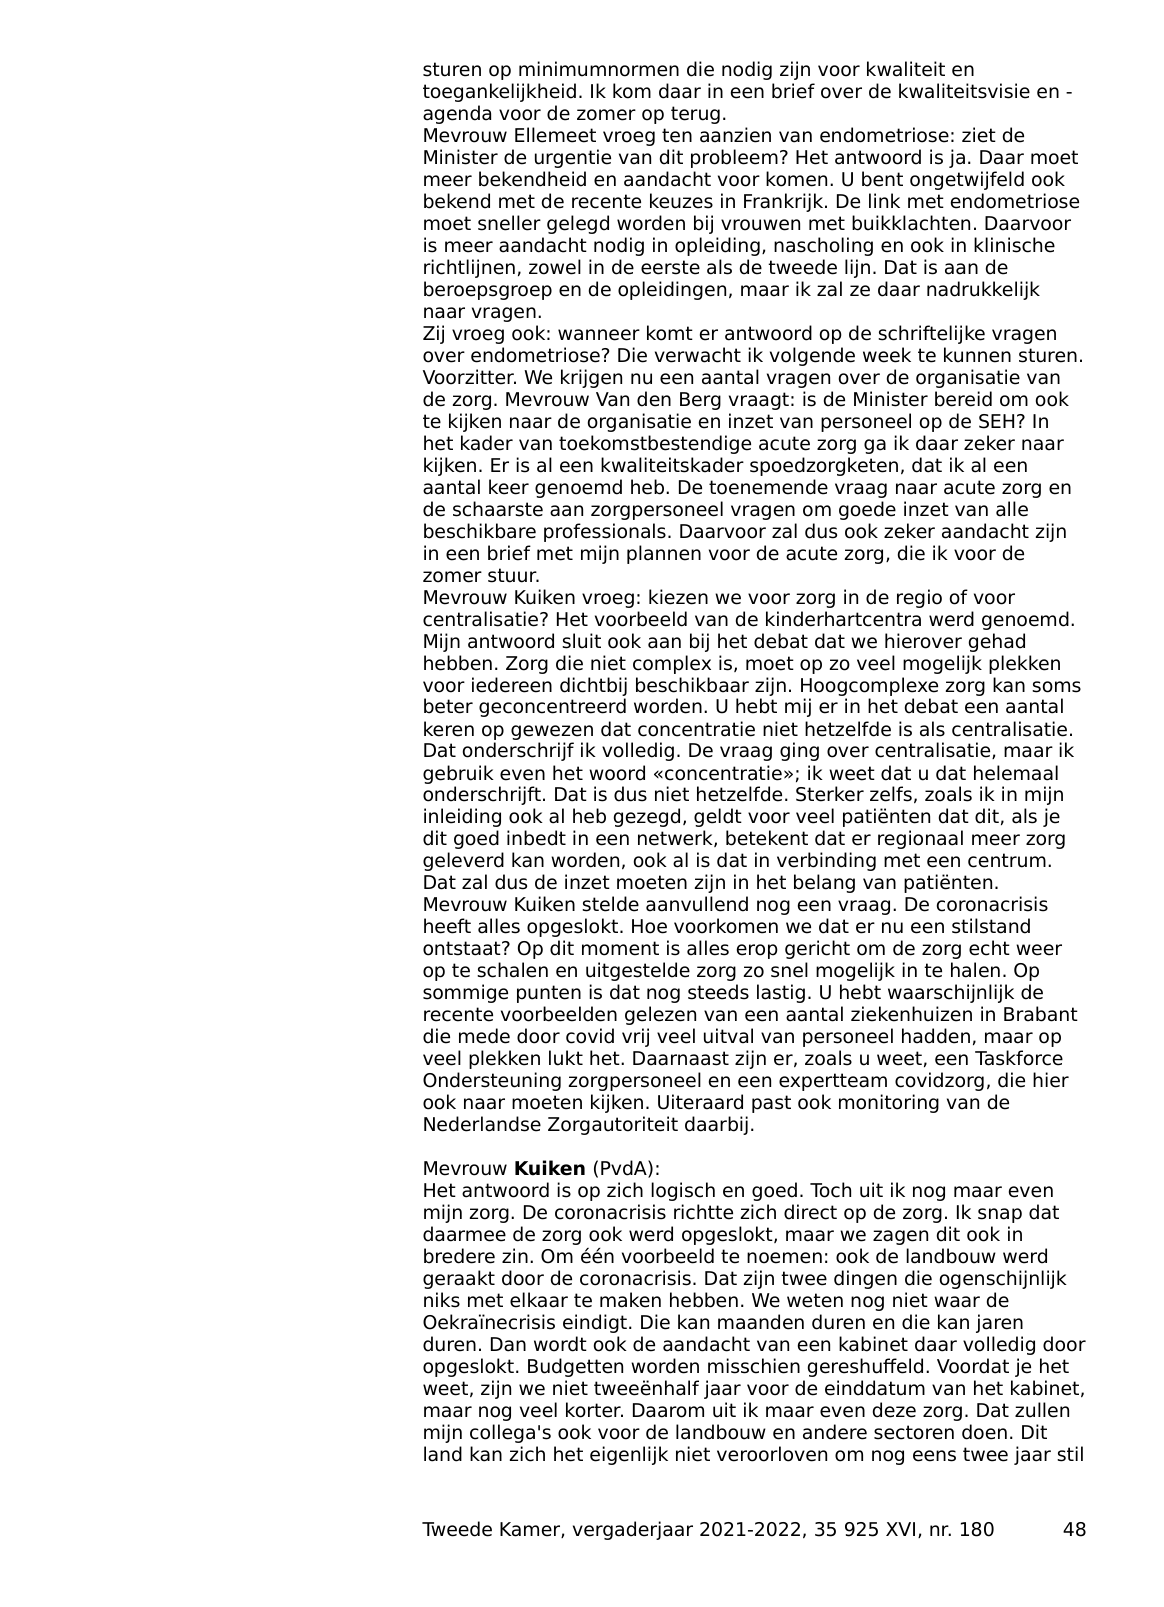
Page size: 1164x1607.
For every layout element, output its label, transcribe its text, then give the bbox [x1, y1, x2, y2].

text sturen op minimumnormen die nodig zijn voor kwaliteit en toegankelijkheid. Ik kom daar in een brief over de kwaliteitsvisie en -agenda voor de zomer op terug. [422, 59, 1087, 125]
text Het antwoord is op zich logisch en goed. Toch uit ik nog maar even mijn zorg. De coronacrisis richtte zich direct op de zorg. Ik snap dat daarmee de zorg ook werd opgeslokt, maar we zagen dit ook in bredere zin. Om één voorbeeld te noemen: ook de landbouw werd geraakt door de coronacrisis. Dat zijn twee dingen die ogenschijnlijk niks met elkaar te maken hebben. We weten nog niet waar de Oekraïnecrisis eindigt. Die kan maanden duren en die kan jaren duren. Dan wordt ook de aandacht van een kabinet daar volledig door opgeslokt. Budgetten worden misschien gereshuffeld. Voordat je het weet, zijn we niet tweeënhalf jaar voor de einddatum van het kabinet, maar nog veel korter. Daarom uit ik maar even deze zorg. Dat zullen mijn collega's ook voor de landbouw en andere sectoren doen. Dit land kan zich het eigenlijk niet veroorloven om nog eens twee jaar stil [422, 1180, 1087, 1466]
text Mevrouw Ellemeet vroeg ten aanzien van endometriose: ziet de Minister de urgentie van dit probleem? Het antwoord is ja. Daar moet meer bekendheid en aandacht voor komen. U bent ongetwijfeld ook bekend met de recente keuzes in Frankrijk. De link met endometriose moet sneller gelegd worden bij vrouwen met buikklachten. Daarvoor is meer aandacht nodig in opleiding, nascholing en ook in klinische richtlijnen, zowel in de eerste als de tweede lijn. Dat is aan de beroepsgroep en de opleidingen, maar ik zal ze daar nadrukkelijk naar vragen. [422, 125, 1087, 323]
text Voorzitter. We krijgen nu een aantal vragen over de organisatie van de zorg. Mevrouw Van den Berg vraagt: is de Minister bereid om ook te kijken naar de organisatie en inzet van personeel op de SEH? In het kader van toekomstbestendige acute zorg ga ik daar zeker naar kijken. Er is al een kwaliteitskader spoedzorgketen, dat ik al een aantal keer genoemd heb. De toenemende vraag naar acute zorg en de schaarste aan zorgpersoneel vragen om goede inzet van alle beschikbare professionals. Daarvoor zal dus ook zeker aandacht zijn in een brief met mijn plannen voor de acute zorg, die ik voor de zomer stuur. [422, 367, 1087, 587]
text Mevrouw Kuiken stelde aanvullend nog een vraag. De coronacrisis heeft alles opgeslokt. Hoe voorkomen we dat er nu een stilstand ontstaat? Op dit moment is alles erop gericht om de zorg echt weer op te schalen en uitgestelde zorg zo snel mogelijk in te halen. Op sommige punten is dat nog steeds lastig. U hebt waarschijnlijk de recente voorbeelden gelezen van een aantal ziekenhuizen in Brabant die mede door covid vrij veel uitval van personeel hadden, maar op veel plekken lukt het. Daarnaast zijn er, zoals u weet, een Taskforce Ondersteuning zorgpersoneel en een expertteam covidzorg, die hier ook naar moeten kijken. Uiteraard past ook monitoring van de Nederlandse Zorgautoriteit daarbij. [422, 894, 1087, 1136]
text Mevrouw Kuiken vroeg: kiezen we voor zorg in de regio of voor centralisatie? Het voorbeeld van de kinderhartcentra werd genoemd. Mijn antwoord sluit ook aan bij het debat dat we hierover gehad hebben. Zorg die niet complex is, moet op zo veel mogelijk plekken voor iedereen dichtbij beschikbaar zijn. Hoogcomplexe zorg kan soms beter geconcentreerd worden. U hebt mij er in het debat een aantal keren op gewezen dat concentratie niet hetzelfde is als centralisatie. Dat onderschrijf ik volledig. De vraag ging over centralisatie, maar ik gebruik even het woord «concentratie»; ik weet dat u dat helemaal onderschrijft. Dat is dus niet hetzelfde. Sterker zelfs, zoals ik in mijn inleiding ook al heb gezegd, geldt voor veel patiënten dat dit, als je dit goed inbedt in een netwerk, betekent dat er regionaal meer zorg geleverd kan worden, ook al is dat in verbinding met een centrum. Dat zal dus de inzet moeten zijn in het belang van patiënten. [422, 587, 1087, 894]
text Mevrouw Kuiken (PvdA): [422, 1158, 1087, 1180]
text Zij vroeg ook: wanneer komt er antwoord op de schriftelijke vragen over endometriose? Die verwacht ik volgende week te kunnen sturen. [422, 323, 1087, 367]
